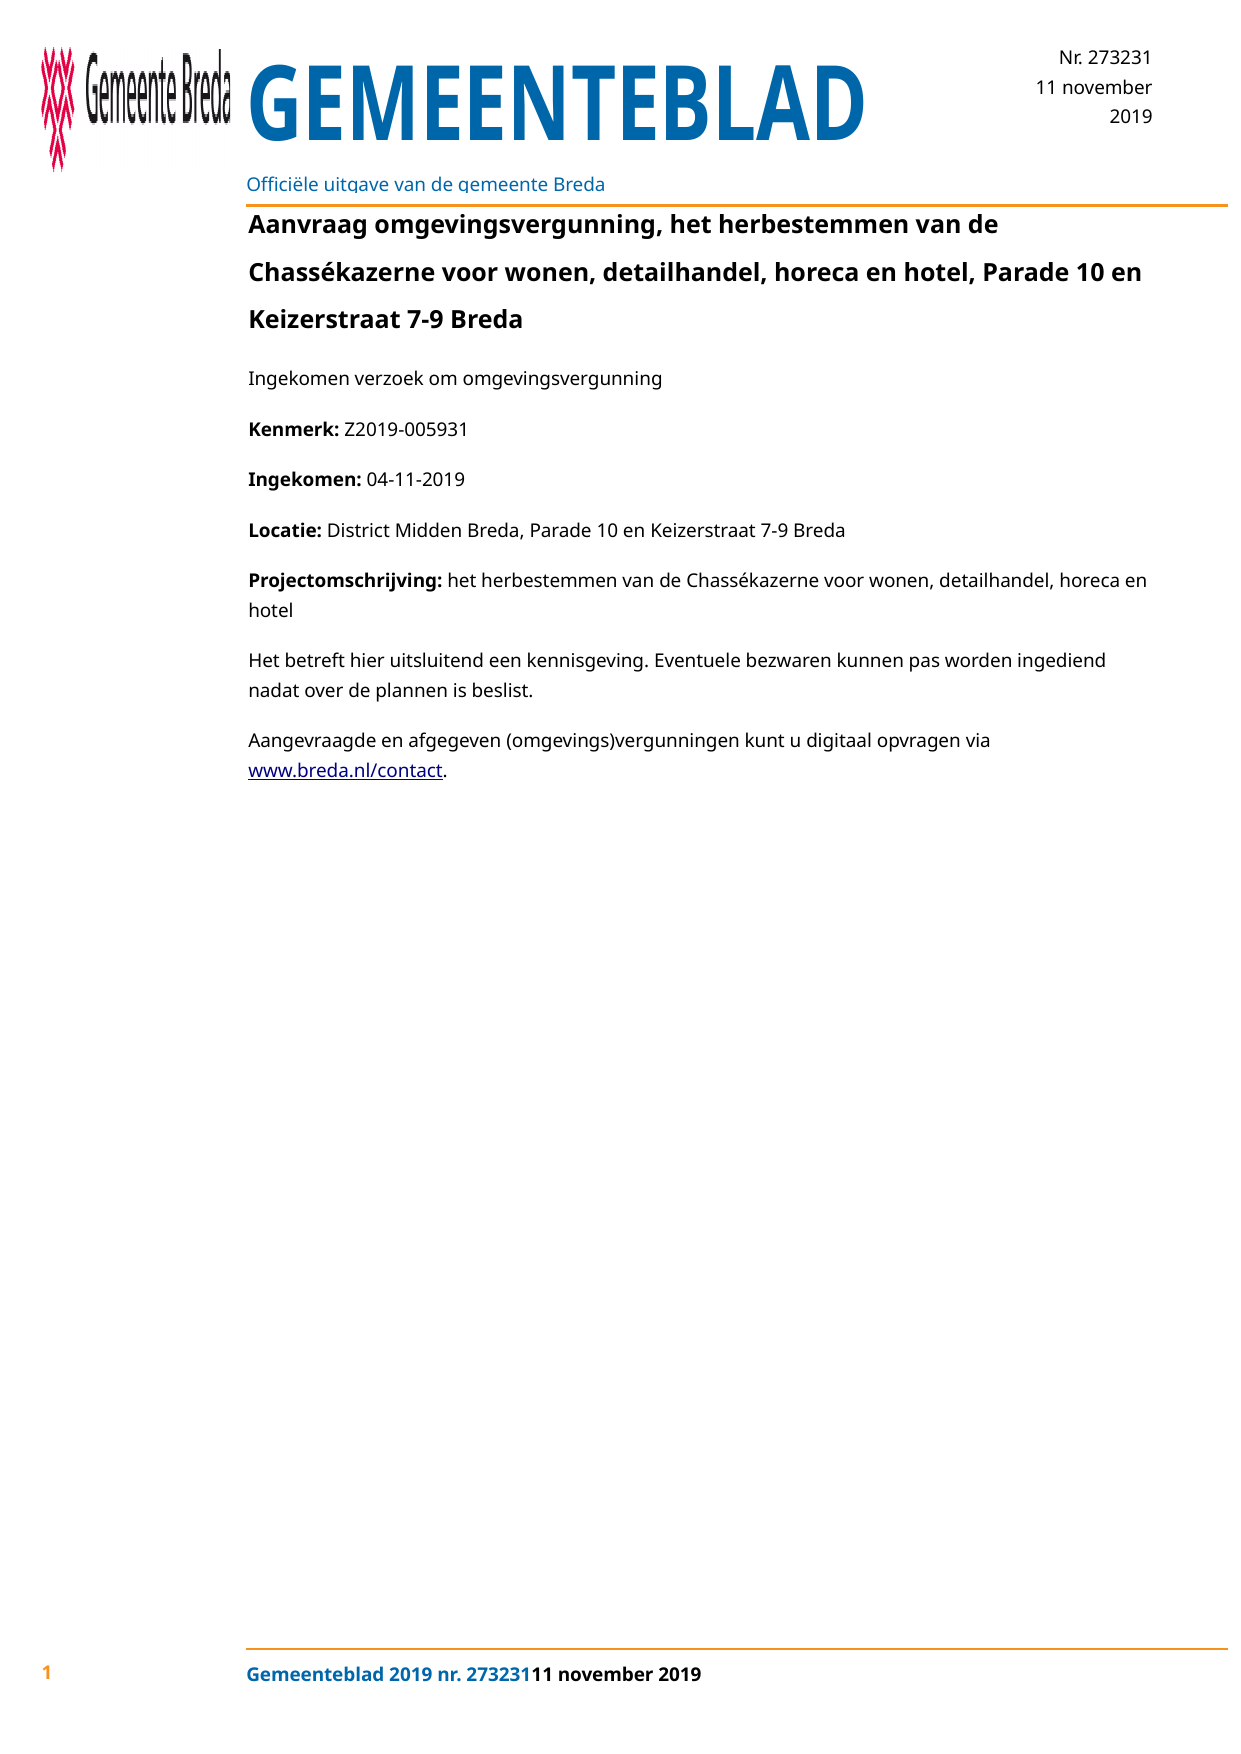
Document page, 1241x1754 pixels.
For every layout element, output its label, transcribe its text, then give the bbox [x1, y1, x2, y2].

text Aanvraag omgevingsvergunning, het herbestemmen van de Chassékazerne voor wonen, detailhandel, horeca en hotel, Parade 10 en Keizerstraat 7-9 Breda [248, 207, 1152, 336]
picture [41, 47, 231, 172]
text Projectomschrijving: het herbestemmen van de Chassékazerne voor wonen, detailhandel, horeca en hotel [248, 567, 1152, 622]
text Locatie: District Midden Breda, Parade 10 en Keizerstraat 7-9 Breda [248, 517, 1152, 542]
text Ingekomen verzoek om omgevingsvergunning [248, 366, 1152, 391]
text Ingekomen: 04-11-2019 [248, 466, 1152, 492]
text Het betreft hier uitsluitend een kennisgeving. Eventuele bezwaren kunnen pas worden ingediend nadat over de plannen is beslist. [248, 647, 1152, 702]
text Kenmerk: Z2019-005931 [248, 416, 1152, 442]
text Aangevraagde en afgegeven (omgevings)vergunningen kunt u digitaal opvragen via www.breda.nl/contact. [248, 727, 1152, 782]
